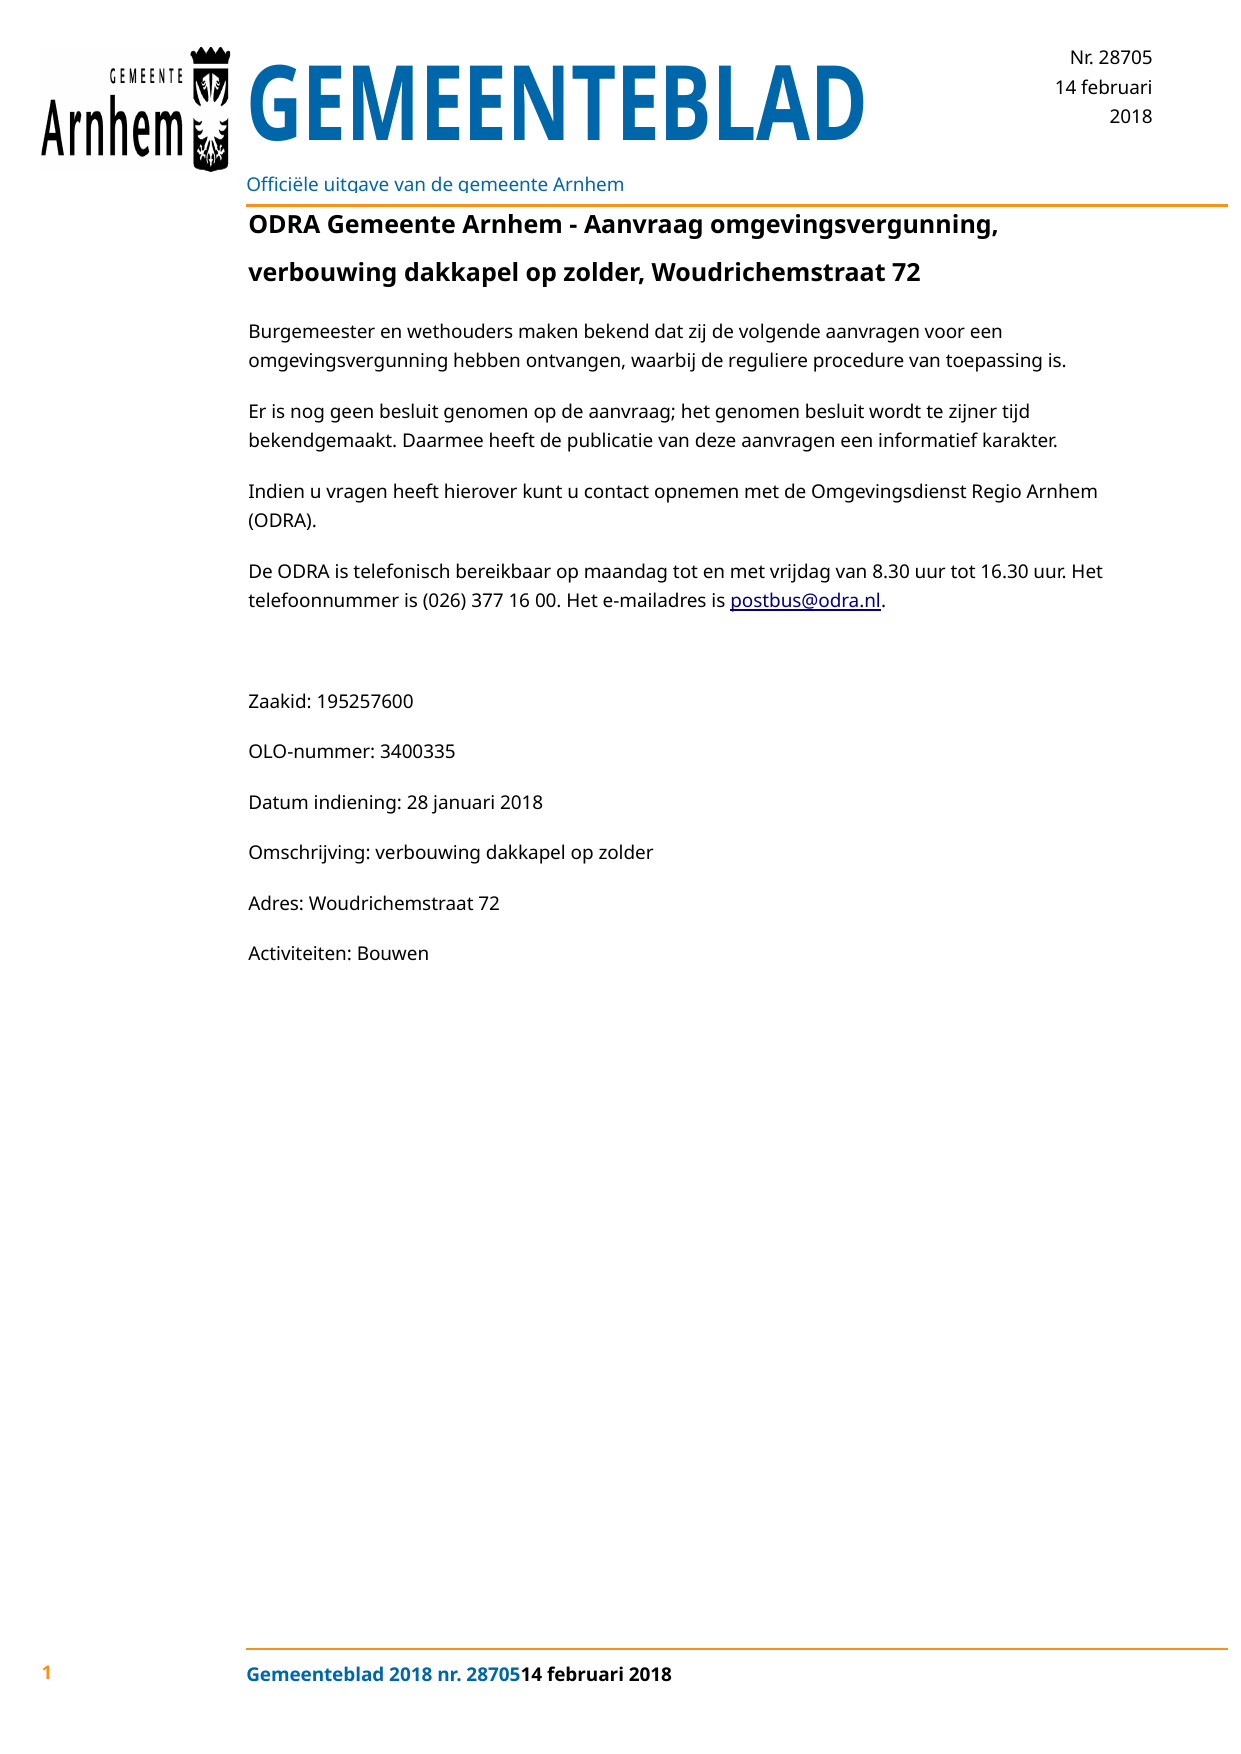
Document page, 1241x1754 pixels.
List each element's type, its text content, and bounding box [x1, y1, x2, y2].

picture [41, 47, 231, 172]
text Burgemeester en wethouders maken bekend dat zij de volgende aanvragen voor een omgevingsvergunning hebben ontvangen, waarbij de reguliere procedure van toepassing is. [248, 318, 1152, 373]
text Er is nog geen besluit genomen op de aanvraag; het genomen besluit wordt te zijner tijd bekendgemaakt. Daarmee heeft de publicatie van deze aanvragen een informatief karakter. [248, 398, 1152, 453]
text ODRA Gemeente Arnhem - Aanvraag omgevingsvergunning, verbouwing dakkapel op zolder, Woudrichemstraat 72 [248, 207, 1152, 288]
text OLO-nummer: 3400335 [248, 739, 1152, 764]
text Indien u vragen heeft hierover kunt u contact opnemen met de Omgevingsdienst Regio Arnhem (ODRA). [248, 478, 1152, 533]
text Zaakid: 195257600 [248, 688, 1152, 714]
text Omschrijving: verbouwing dakkapel op zolder [248, 839, 1152, 865]
text De ODRA is telefonisch bereikbaar op maandag tot en met vrijdag van 8.30 uur tot 16.30 uur. Het telefoonnummer is (026) 377 16 00. Het e-mailadres is postbus@odra.nl. [248, 558, 1152, 613]
text Adres: Woudrichemstraat 72 [248, 890, 1152, 916]
text Activiteiten: Bouwen [248, 940, 1152, 966]
text Datum indiening: 28 januari 2018 [248, 789, 1152, 815]
